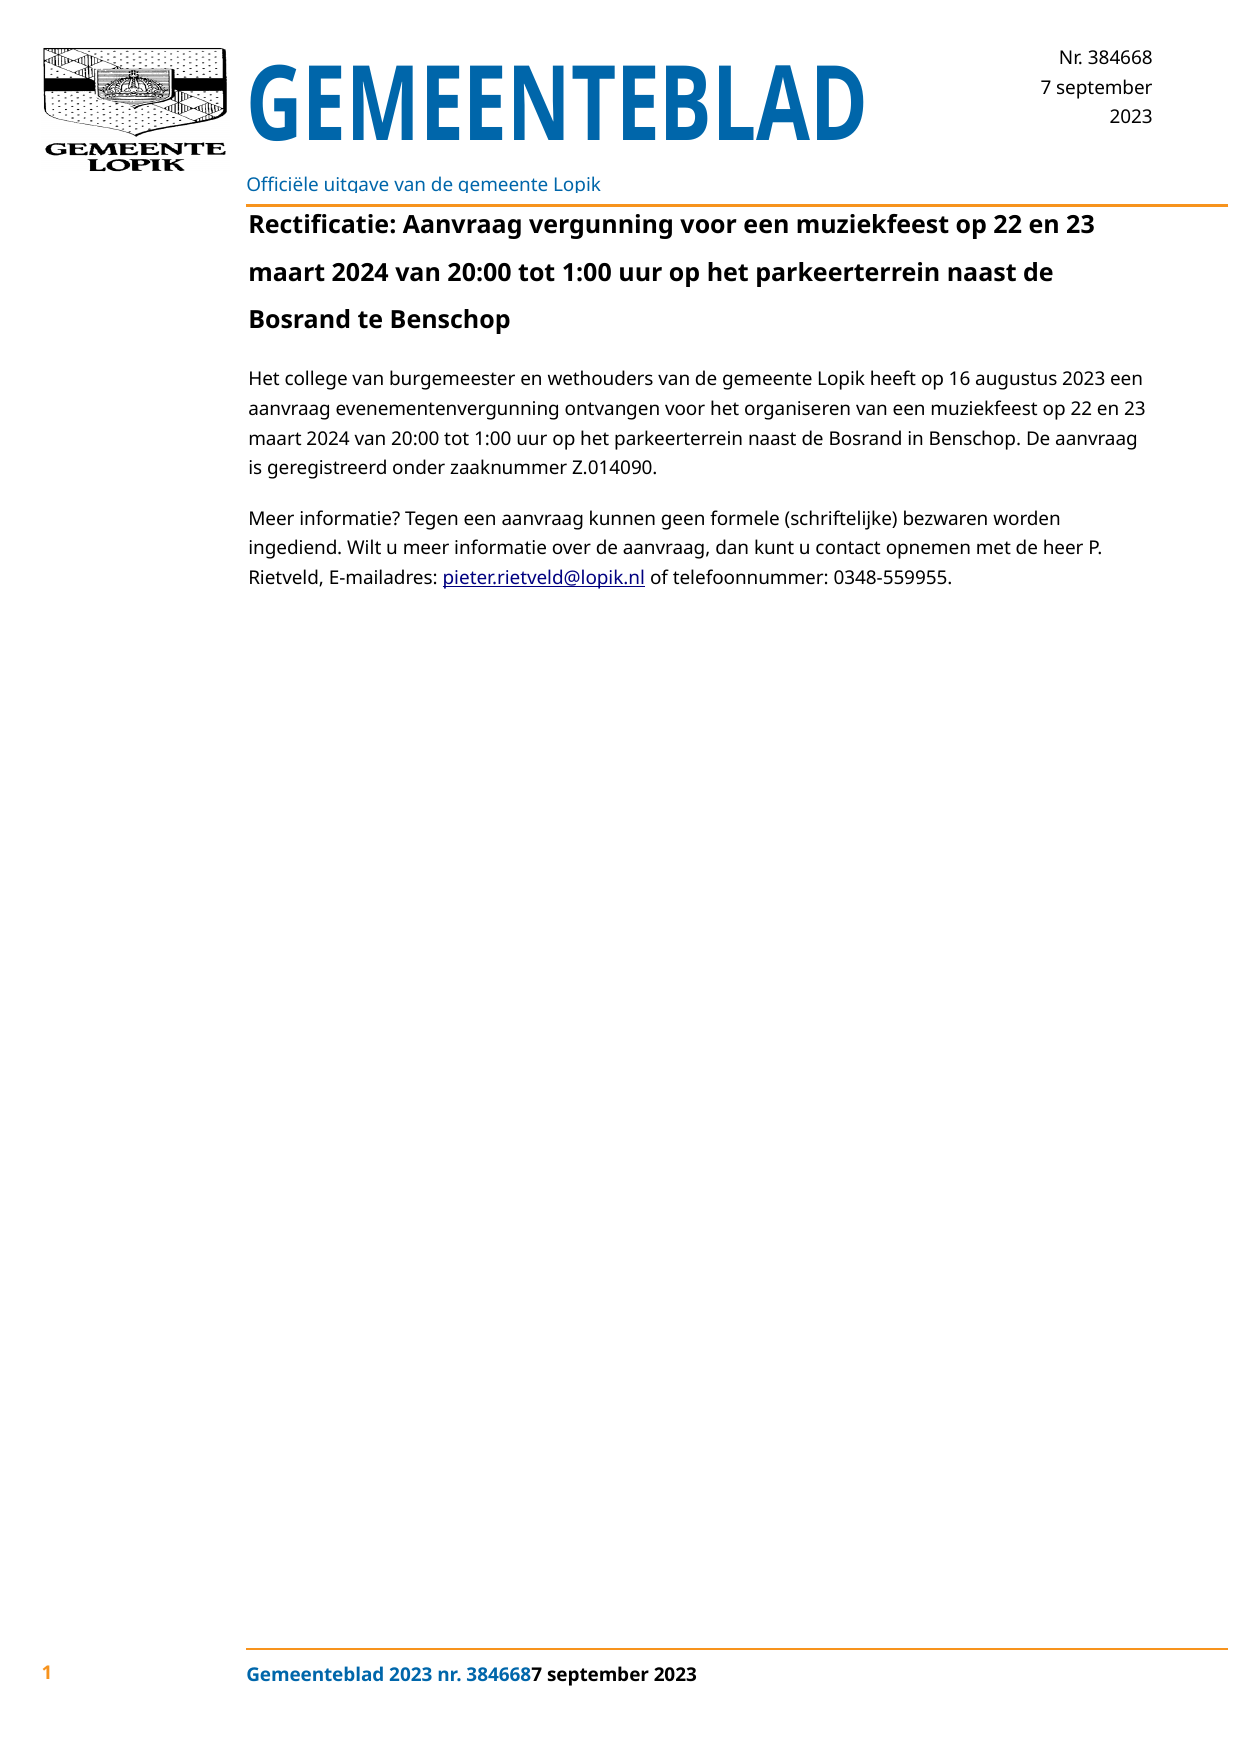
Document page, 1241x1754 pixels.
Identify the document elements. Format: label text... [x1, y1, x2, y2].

picture [41, 47, 231, 172]
text Rectificatie: Aanvraag vergunning voor een muziekfeest op 22 en 23 maart 2024 van 20:00 tot 1:00 uur op het parkeerterrein naast de Bosrand te Benschop [248, 207, 1152, 336]
text Het college van burgemeester en wethouders van de gemeente Lopik heeft op 16 augustus 2023 een aanvraag evenementenvergunning ontvangen voor het organiseren van een muziekfeest op 22 en 23 maart 2024 van 20:00 tot 1:00 uur op het parkeerterrein naast de Bosrand in Benschop. De aanvraag is geregistreerd onder zaaknummer Z.014090. [248, 366, 1152, 480]
text Meer informatie? Tegen een aanvraag kunnen geen formele (schriftelijke) bezwaren worden ingediend. Wilt u meer informatie over de aanvraag, dan kunt u contact opnemen met de heer P. Rietveld, E-mailadres: pieter.rietveld@lopik.nl of telefoonnummer: 0348-559955. [248, 505, 1152, 589]
